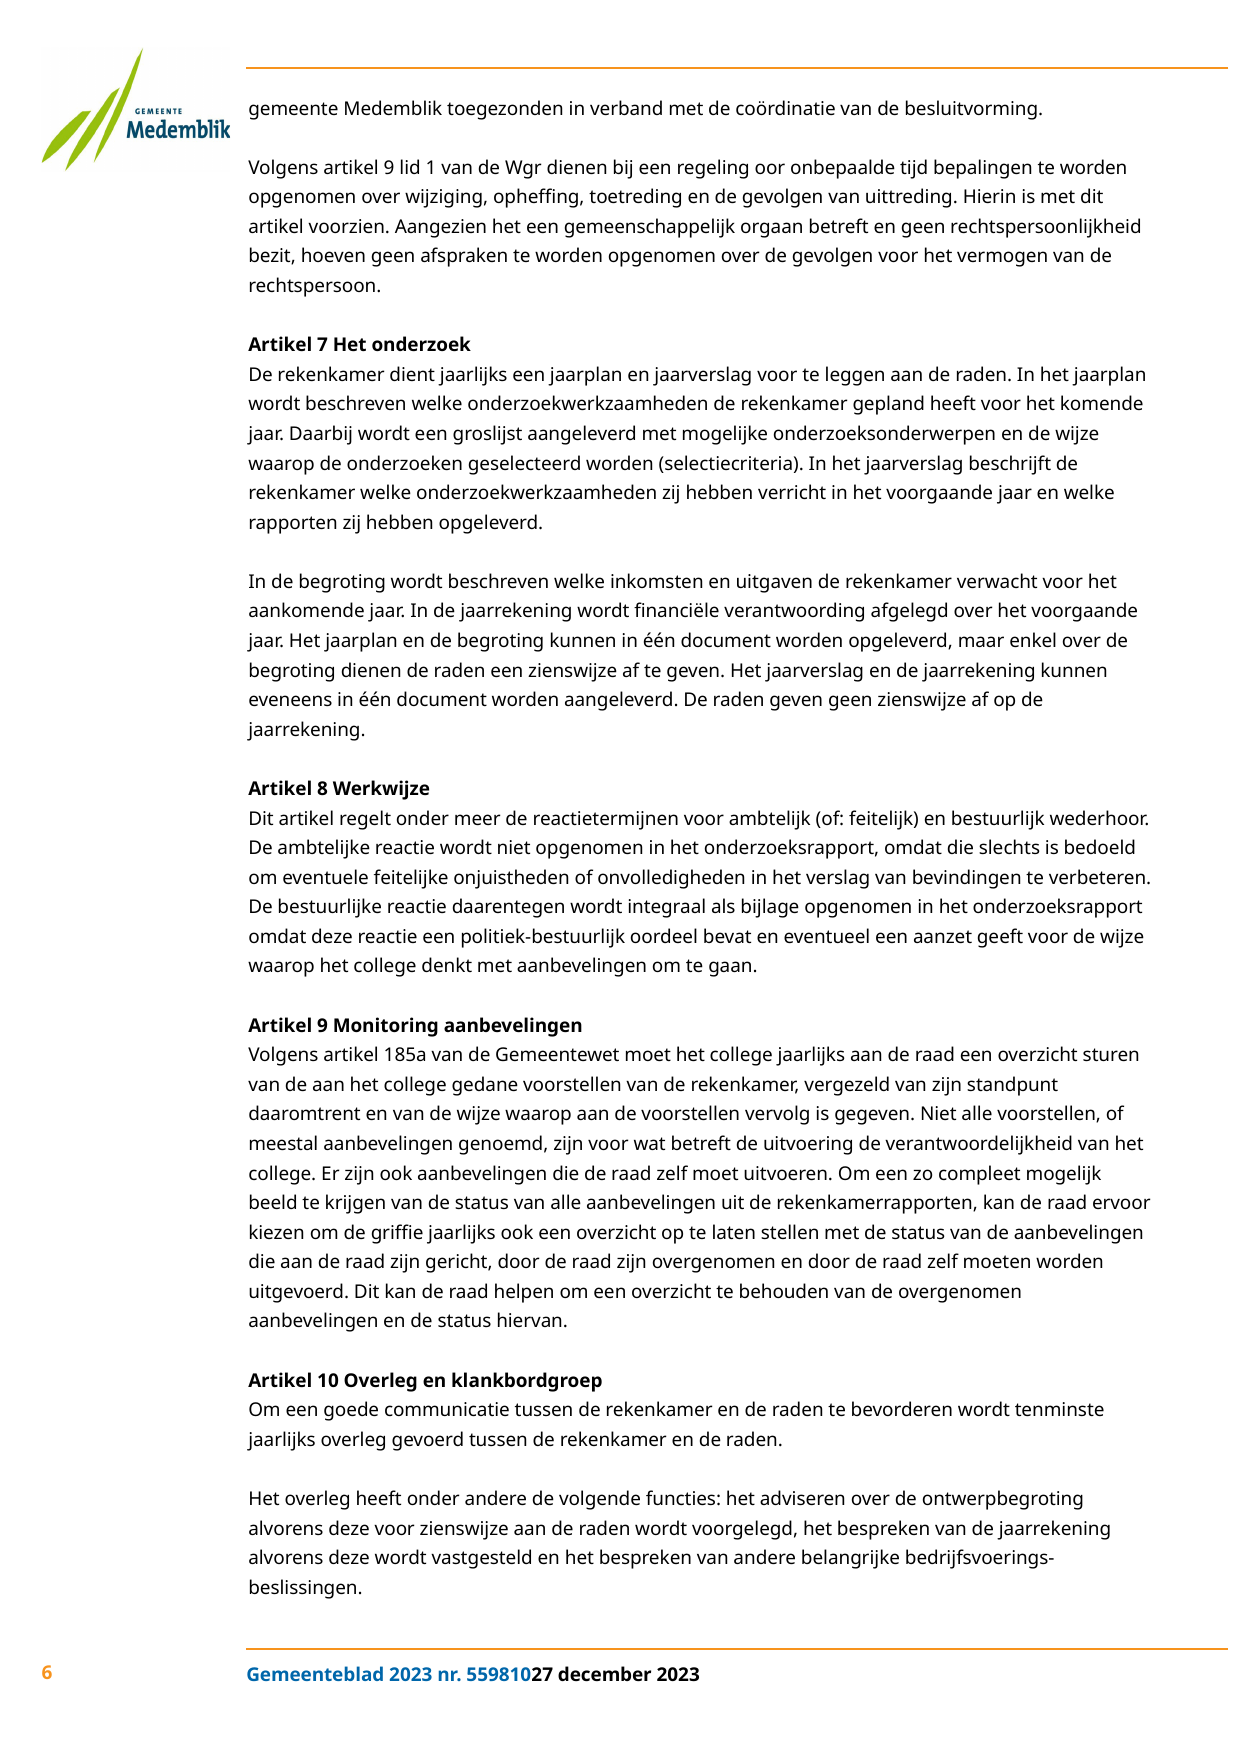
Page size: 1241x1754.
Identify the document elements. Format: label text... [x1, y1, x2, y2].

text Volgens artikel 9 lid 1 van de Wgr dienen bij een regeling oor onbepaalde tijd bepalingen te worden opgenomen over wijziging, opheffing, toetreding en de gevolgen van uittreding. Hierin is met dit artikel voorzien. Aangezien het een gemeenschappelijk orgaan betreft en geen rechtspersoonlijkheid bezit, hoeven geen afspraken te worden opgenomen over de gevolgen voor het vermogen van de rechtspersoon. [248, 154, 1152, 298]
text De rekenkamer dient jaarlijks een jaarplan en jaarverslag voor te leggen aan de raden. In het jaarplan wordt beschreven welke onderzoekwerkzaamheden de rekenkamer gepland heeft voor het komende jaar. Daarbij wordt een groslijst aangeleverd met mogelijke onderzoeksonderwerpen en de wijze waarop de onderzoeken geselecteerd worden (selectiecriteria). In het jaarverslag beschrijft de rekenkamer welke onderzoekwerkzaamheden zij hebben verricht in het voorgaande jaar en welke rapporten zij hebben opgeleverd. [248, 361, 1152, 535]
text Artikel 9 Monitoring aanbevelingen [248, 1012, 1152, 1038]
text In de begroting wordt beschreven welke inkomsten en uitgaven de rekenkamer verwacht voor het aankomende jaar. In de jaarrekening wordt financiële verantwoording afgelegd over het voorgaande jaar. Het jaarplan en de begroting kunnen in één document worden opgeleverd, maar enkel over de begroting dienen de raden een zienswijze af te geven. Het jaarverslag en de jaarrekening kunnen eveneens in één document worden aangeleverd. De raden geven geen zienswijze af op de jaarrekening. [248, 568, 1152, 742]
text Het overleg heeft onder andere de volgende functies: het adviseren over de ontwerpbegroting alvorens deze voor zienswijze aan de raden wordt voorgelegd, het bespreken van de jaarrekening alvorens deze wordt vastgesteld en het bespreken van andere belangrijke bedrijfsvoerings- beslissingen. [248, 1485, 1152, 1600]
picture [41, 47, 231, 172]
text Dit artikel regelt onder meer de reactietermijnen voor ambtelijk (of: feitelijk) en bestuurlijk wederhoor. De ambtelijke reactie wordt niet opgenomen in het onderzoeksrapport, omdat die slechts is bedoeld om eventuele feitelijke onjuistheden of onvolledigheden in het verslag van bevindingen te verbeteren. De bestuurlijke reactie daarentegen wordt integraal als bijlage opgenomen in het onderzoeksrapport omdat deze reactie een politiek-bestuurlijk oordeel bevat en eventueel een aanzet geeft voor de wijze waarop het college denkt met aanbevelingen om te gaan. [248, 805, 1152, 978]
text Om een goede communicatie tussen de rekenkamer en de raden te bevorderen wordt tenminste jaarlijks overleg gevoerd tussen de rekenkamer en de raden. [248, 1396, 1152, 1452]
text Volgens artikel 185a van de Gemeentewet moet het college jaarlijks aan de raad een overzicht sturen van de aan het college gedane voorstellen van de rekenkamer, vergezeld van zijn standpunt daaromtrent en van de wijze waarop aan de voorstellen vervolg is gegeven. Niet alle voorstellen, of meestal aanbevelingen genoemd, zijn voor wat betreft de uitvoering de verantwoordelijkheid van het college. Er zijn ook aanbevelingen die de raad zelf moet uitvoeren. Om een zo compleet mogelijk beeld te krijgen van de status van alle aanbevelingen uit de rekenkamerrapporten, kan de raad ervoor kiezen om de griffie jaarlijks ook een overzicht op te laten stellen met de status van de aanbevelingen die aan de raad zijn gericht, door de raad zijn overgenomen en door de raad zelf moeten worden uitgevoerd. Dit kan de raad helpen om een overzicht te behouden van de overgenomen aanbevelingen en de status hiervan. [248, 1041, 1152, 1333]
text gemeente Medemblik toegezonden in verband met de coördinatie van de besluitvorming. [248, 95, 1152, 121]
text Artikel 8 Werkwijze [248, 775, 1152, 801]
text Artikel 10 Overleg en klankbordgroep [248, 1367, 1152, 1393]
text Artikel 7 Het onderzoek [248, 331, 1152, 357]
